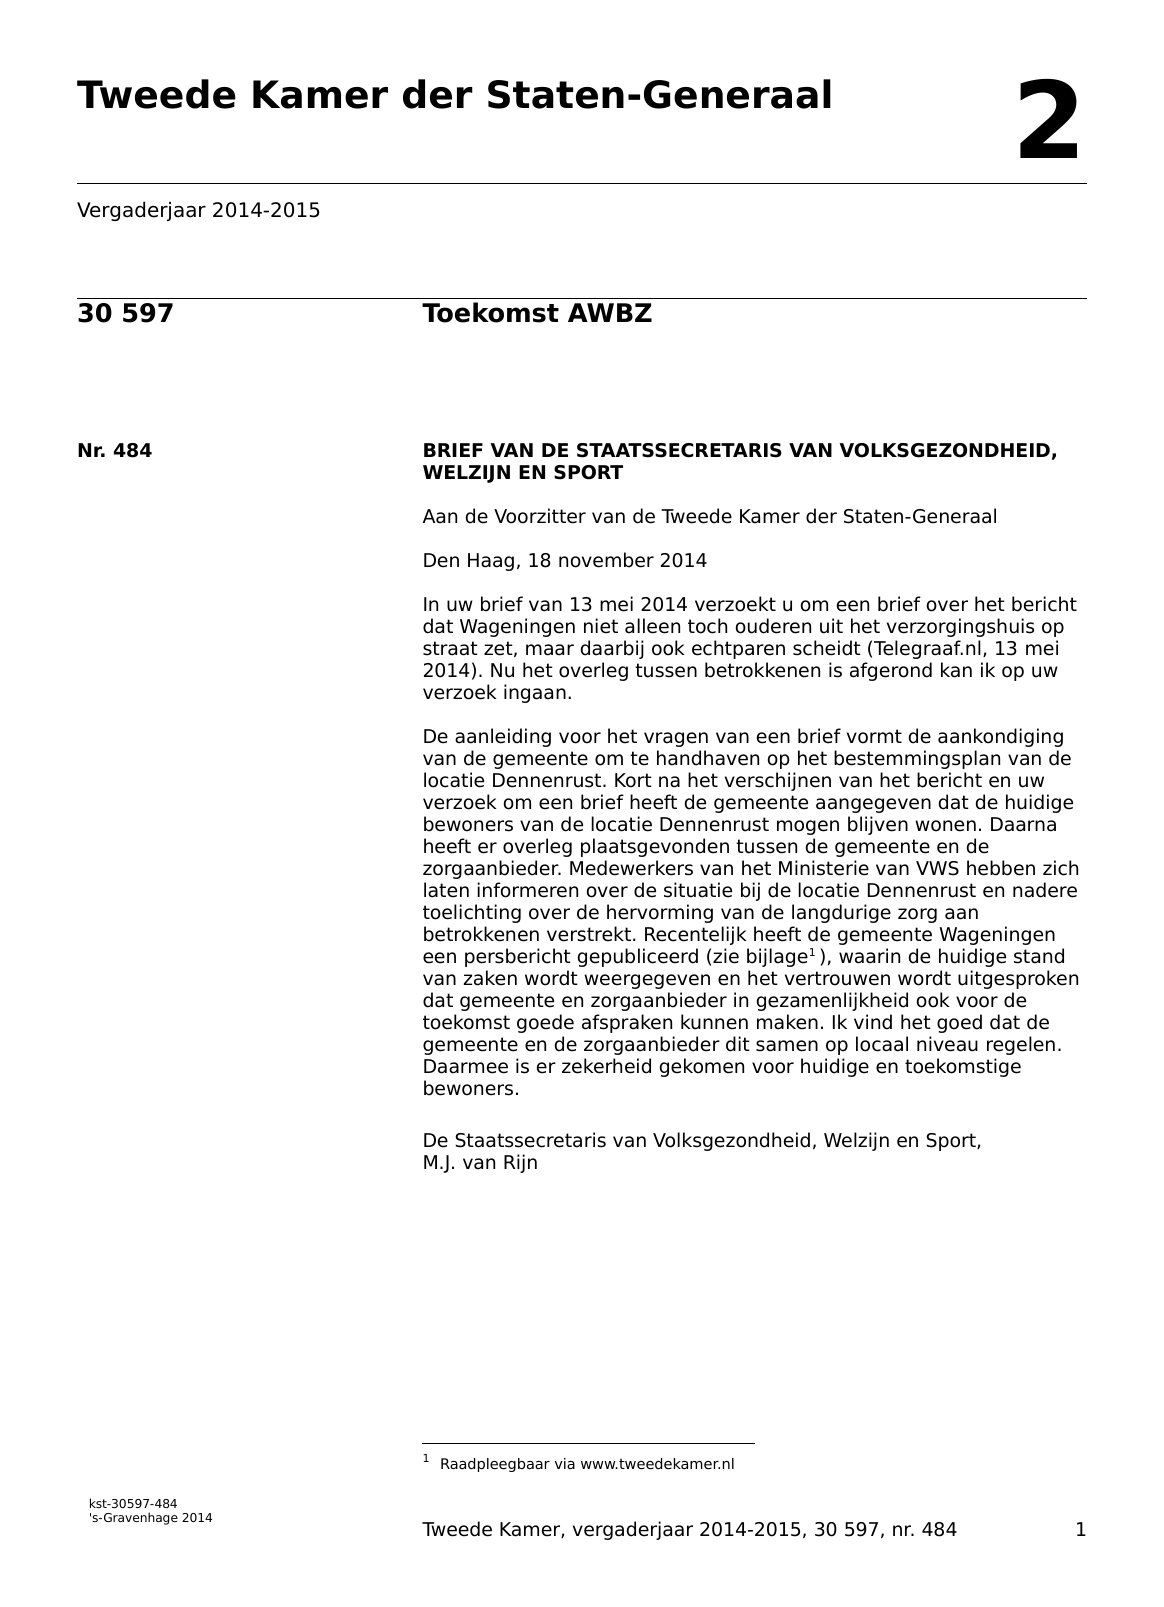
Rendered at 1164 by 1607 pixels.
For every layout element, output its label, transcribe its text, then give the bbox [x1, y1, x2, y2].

text De Staatssecretaris van Volksgezondheid, Welzijn en Sport, M.J. van Rijn [422, 1130, 1087, 1174]
text Den Haag, 18 november 2014 [422, 550, 1087, 572]
table_header Tweede Kamer der Staten-Generaal [77, 59, 886, 183]
text kst-30597-484 [88, 1497, 323, 1511]
text Aan de Voorzitter van de Tweede Kamer der Staten-Generaal [422, 506, 1087, 528]
subtitle Nr. 484 BRIEF VAN DE STAATSSECRETARIS VAN VOLKSGEZONDHEID, WELZIJN EN SPORT [77, 440, 1087, 484]
table_header 2 [886, 59, 1087, 183]
text In uw brief van 13 mei 2014 verzoekt u om een brief over het bericht dat Wageningen niet alleen toch ouderen uit het verzorgingshuis op straat zet, maar daarbij ook echtparen scheidt (Telegraaf.nl, 13 mei 2014). Nu het overleg tussen betrokkenen is afgerond kan ik op uw verzoek ingaan. [422, 594, 1087, 704]
table_cell Vergaderjaar 2014-2015 [77, 184, 1087, 298]
text 's-Gravenhage 2014 [88, 1511, 323, 1525]
text De aanleiding voor het vragen van een brief vormt de aankondiging van de gemeente om te handhaven op het bestemmingsplan van de locatie Dennenrust. Kort na het verschijnen van het bericht en uw verzoek om een brief heeft de gemeente aangegeven dat de huidige bewoners van de locatie Dennenrust mogen blijven wonen. Daarna heeft er overleg plaatsgevonden tussen de gemeente en de zorgaanbieder. Medewerkers van het Ministerie van VWS hebben zich laten informeren over de situatie bij de locatie Dennenrust en nadere toelichting over de hervorming van de langdurige zorg aan betrokkenen verstrekt. Recentelijk heeft de gemeente Wageningen een persbericht gepubliceerd (zie bijlage), waarin de huidige stand van zaken wordt weergegeven en het vertrouwen wordt uitgesproken dat gemeente en zorgaanbieder in gezamenlijkheid ook voor de toekomst goede afspraken kunnen maken. Ik vind het goed dat de gemeente en de zorgaanbieder dit samen op locaal niveau regelen. Daarmee is er zekerheid gekomen voor huidige en toekomstige bewoners. [422, 726, 1087, 1100]
text Raadpleegbaar via www.tweedekamer.nl [422, 1452, 1087, 1474]
subtitle 30 597 Toekomst AWBZ [77, 299, 1087, 329]
